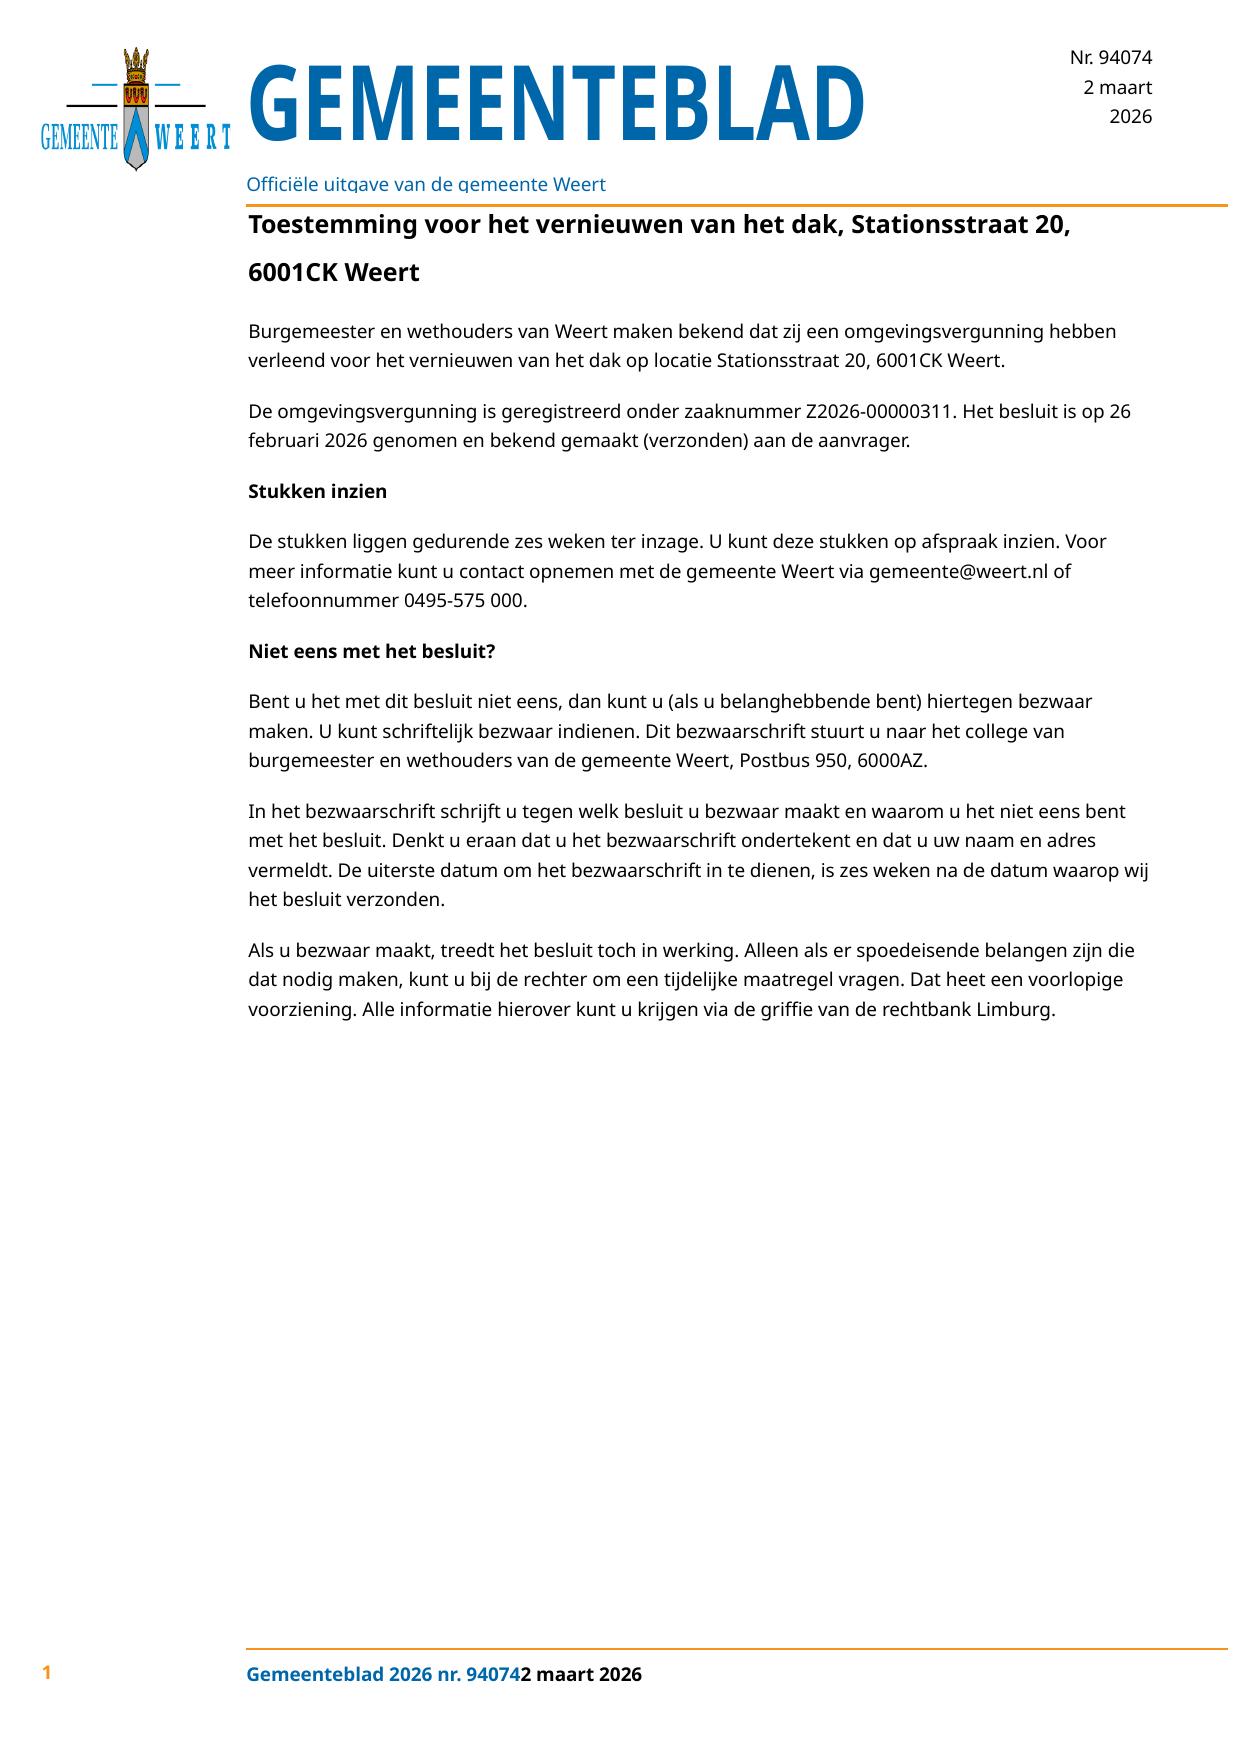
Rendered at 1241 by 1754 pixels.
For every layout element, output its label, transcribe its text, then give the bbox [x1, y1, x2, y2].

picture [41, 47, 231, 172]
text De omgevingsvergunning is geregistreerd onder zaaknummer Z2026-00000311. Het besluit is op 26 februari 2026 genomen en bekend gemaakt (verzonden) aan de aanvrager. [248, 398, 1152, 453]
text Toestemming voor het vernieuwen van het dak, Stationsstraat 20, 6001CK Weert [248, 207, 1152, 288]
text Niet eens met het besluit? [248, 638, 1152, 664]
text In het bezwaarschrift schrijft u tegen welk besluit u bezwaar maakt en waarom u het niet eens bent met het besluit. Denkt u eraan dat u het bezwaarschrift ondertekent en dat u uw naam en adres vermeldt. De uiterste datum om het bezwaarschrift in te dienen, is zes weken na de datum waarop wij het besluit verzonden. [248, 798, 1152, 912]
text Als u bezwaar maakt, treedt het besluit toch in werking. Alleen als er spoedeisende belangen zijn die dat nodig maken, kunt u bij de rechter om een tijdelijke maatregel vragen. Dat heet een voorlopige voorziening. Alle informatie hierover kunt u krijgen via de griffie van de rechtbank Limburg. [248, 937, 1152, 1022]
text Stukken inzien [248, 478, 1152, 504]
text Bent u het met dit besluit niet eens, dan kunt u (als u belanghebbende bent) hiertegen bezwaar maken. U kunt schriftelijk bezwaar indienen. Dit bezwaarschrift stuurt u naar het college van burgemeester en wethouders van de gemeente Weert, Postbus 950, 6000AZ. [248, 688, 1152, 773]
text De stukken liggen gedurende zes weken ter inzage. U kunt deze stukken op afspraak inzien. Voor meer informatie kunt u contact opnemen met de gemeente Weert via gemeente@weert.nl of telefoonnummer 0495-575 000. [248, 528, 1152, 613]
text Burgemeester en wethouders van Weert maken bekend dat zij een omgevingsvergunning hebben verleend voor het vernieuwen van het dak op locatie Stationsstraat 20, 6001CK Weert. [248, 318, 1152, 373]
